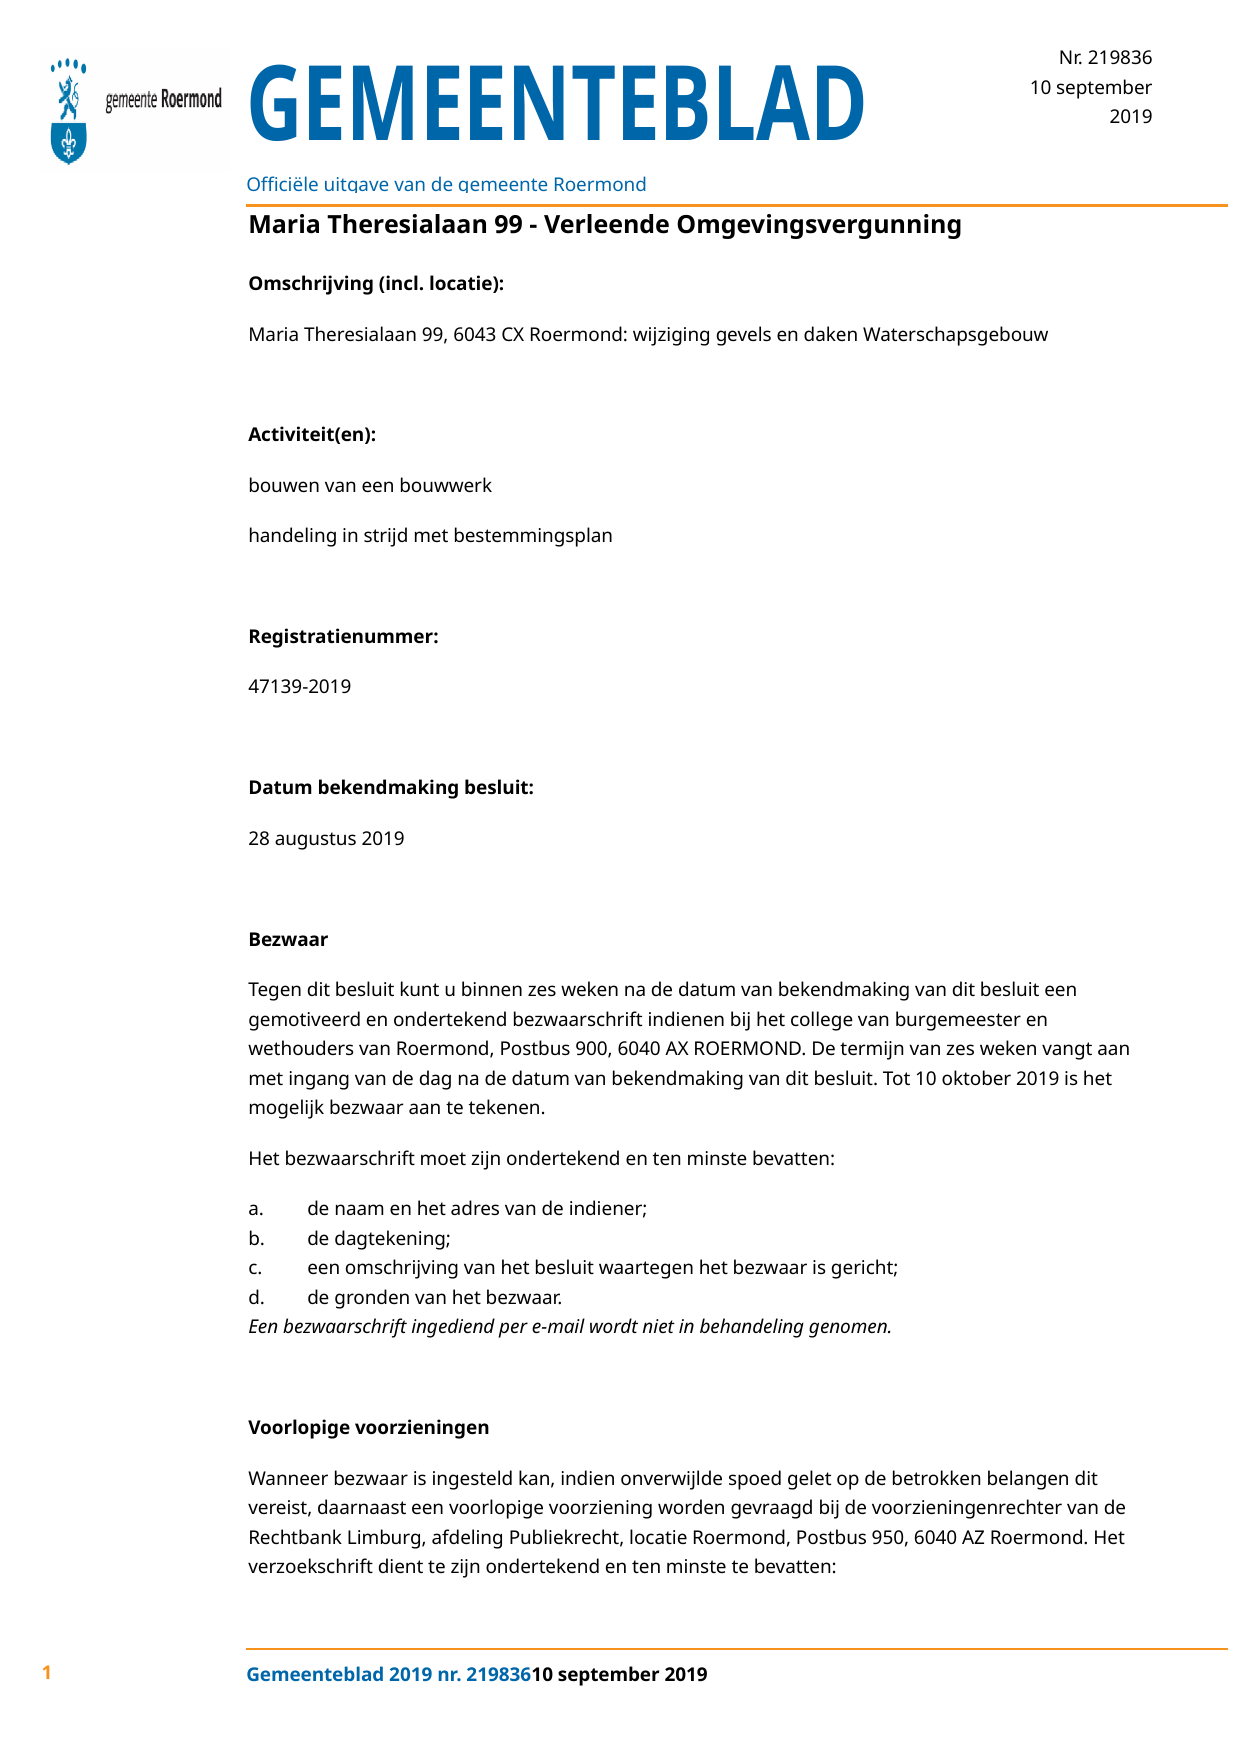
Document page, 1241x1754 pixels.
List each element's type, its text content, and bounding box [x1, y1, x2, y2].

text Het bezwaarschrift moet zijn ondertekend en ten minste bevatten: [248, 1145, 1152, 1171]
text Tegen dit besluit kunt u binnen zes weken na de datum van bekendmaking van dit besluit een gemotiveerd en ondertekend bezwaarschrift indienen bij het college van burgemeester en wethouders van Roermond, Postbus 900, 6040 AX ROERMOND. De termijn van zes weken vangt aan met ingang van de dag na de datum van bekendmaking van dit besluit. Tot 10 oktober 2019 is het mogelijk bezwaar aan te tekenen. [248, 976, 1152, 1120]
text 47139-2019 [248, 674, 1152, 699]
text handeling in strijd met bestemmingsplan [248, 522, 1152, 548]
text Datum bekendmaking besluit: [248, 774, 1152, 800]
text Bezwaar [248, 926, 1152, 951]
text Omschrijving (incl. locatie): [248, 270, 1152, 296]
text Wanneer bezwaar is ingesteld kan, indien onverwijlde spoed gelet op de betrokken belangen dit vereist, daarnaast een voorlopige voorziening worden gevraagd bij de voorzieningenrechter van de Rechtbank Limburg, afdeling Publiekrecht, locatie Roermond, Postbus 950, 6040 AZ Roermond. Het verzoekschrift dient te zijn ondertekend en ten minste te bevatten: [248, 1465, 1152, 1579]
text Maria Theresialaan 99 - Verleende Omgevingsvergunning [248, 207, 1152, 241]
text Registratienummer: [248, 623, 1152, 649]
list de dagtekening; [248, 1225, 1152, 1251]
list de naam en het adres van de indiener; [248, 1195, 1152, 1221]
picture [41, 47, 231, 172]
text Voorlopige voorzieningen [248, 1414, 1152, 1440]
text 28 augustus 2019 [248, 825, 1152, 851]
text Een bezwaarschrift ingediend per e-mail wordt niet in behandeling genomen. [248, 1314, 1152, 1339]
text Maria Theresialaan 99, 6043 CX Roermond: wijziging gevels en daken Waterschapsgebouw [248, 321, 1152, 346]
list een omschrijving van het besluit waartegen het bezwaar is gericht; [248, 1254, 1152, 1280]
text Activiteit(en): [248, 422, 1152, 447]
list de gronden van het bezwaar. [248, 1284, 1152, 1310]
text bouwen van een bouwwerk [248, 472, 1152, 498]
